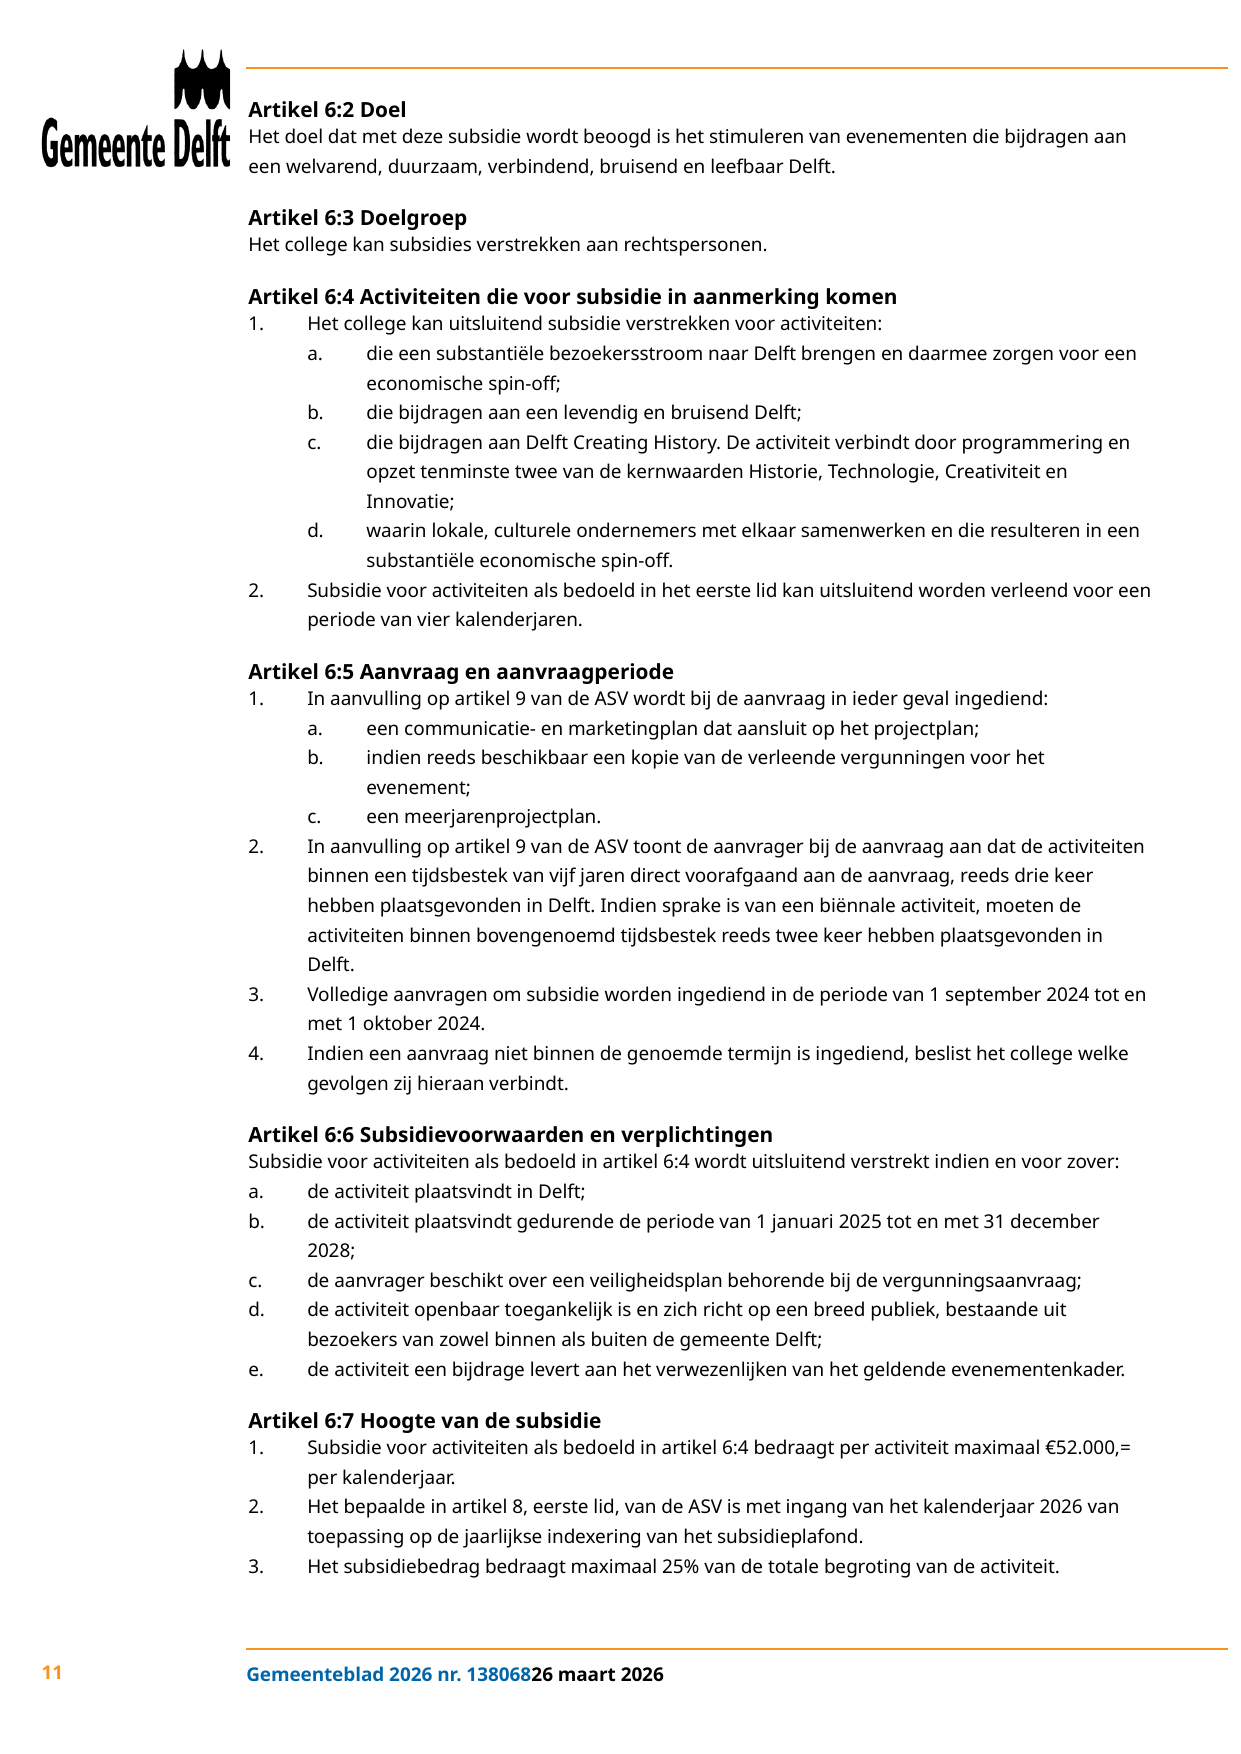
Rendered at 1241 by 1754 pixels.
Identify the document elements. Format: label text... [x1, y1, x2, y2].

picture [41, 47, 231, 172]
list die een substantiële bezoekersstroom naar Delft brengen en daarmee zorgen voor een economische spin-off; [307, 340, 1152, 395]
list de activiteit een bijdrage levert aan het verwezenlijken van het geldende evenementenkader. [248, 1356, 1152, 1381]
list indien reeds beschikbaar een kopie van de verleende vergunningen voor het evenement; [307, 744, 1152, 800]
list de activiteit plaatsvindt gedurende de periode van 1 januari 2025 tot en met 31 december 2028; [248, 1208, 1152, 1263]
text Artikel 6:6 Subsidievoorwaarden en verplichtingen [248, 1120, 1152, 1149]
list een meerjarenprojectplan. [307, 803, 1152, 829]
list de aanvrager beschikt over een veiligheidsplan behorende bij de vergunningsaanvraag; [248, 1267, 1152, 1293]
text Het doel dat met deze subsidie wordt beoogd is het stimuleren van evenementen die bijdragen aan een welvarend, duurzaam, verbindend, bruisend en leefbaar Delft. [248, 123, 1152, 178]
list Het bepaalde in artikel 8, eerste lid, van de ASV is met ingang van het kalenderjaar 2026 van toepassing op de jaarlijkse indexering van het subsidieplafond. [248, 1494, 1152, 1549]
list die bijdragen aan Delft Creating History. De activiteit verbindt door programmering en opzet tenminste twee van de kernwaarden Historie, Technologie, Creativiteit en Innovatie; [307, 429, 1152, 514]
list Het subsidiebedrag bedraagt maximaal 25% van de totale begroting van de activiteit. [248, 1553, 1152, 1579]
text Artikel 6:3 Doelgroep [248, 203, 1152, 232]
list In aanvulling op artikel 9 van de ASV toont de aanvrager bij de aanvraag aan dat de activiteiten binnen een tijdsbestek van vijf jaren direct voorafgaand aan de aanvraag, reeds drie keer hebben plaatsgevonden in Delft. Indien sprake is van een biënnale activiteit, moeten de activiteiten binnen bovengenoemd tijdsbestek reeds twee keer hebben plaatsgevonden in Delft. [248, 833, 1152, 977]
text Artikel 6:5 Aanvraag en aanvraagperiode [248, 657, 1152, 685]
list Subsidie voor activiteiten als bedoeld in het eerste lid kan uitsluitend worden verleend voor een periode van vier kalenderjaren. [248, 577, 1152, 632]
list de activiteit plaatsvindt in Delft; [248, 1178, 1152, 1204]
list Volledige aanvragen om subsidie worden ingediend in de periode van 1 september 2024 tot en met 1 oktober 2024. [248, 981, 1152, 1036]
list die bijdragen aan een levendig en bruisend Delft; [307, 399, 1152, 425]
text Artikel 6:2 Doel [248, 95, 1152, 123]
list een communicatie- en marketingplan dat aansluit op het projectplan; [307, 715, 1152, 741]
text Artikel 6:4 Activiteiten die voor subsidie in aanmerking komen [248, 282, 1152, 311]
list Het college kan uitsluitend subsidie verstrekken voor activiteiten: [248, 311, 1152, 336]
list de activiteit openbaar toegankelijk is en zich richt op een breed publiek, bestaande uit bezoekers van zowel binnen als buiten de gemeente Delft; [248, 1297, 1152, 1352]
text Subsidie voor activiteiten als bedoeld in artikel 6:4 wordt uitsluitend verstrekt indien en voor zover: [248, 1149, 1152, 1174]
text Artikel 6:7 Hoogte van de subsidie [248, 1406, 1152, 1434]
text Het college kan subsidies verstrekken aan rechtspersonen. [248, 232, 1152, 257]
list Indien een aanvraag niet binnen de genoemde termijn is ingediend, beslist het college welke gevolgen zij hieraan verbindt. [248, 1040, 1152, 1096]
list In aanvulling op artikel 9 van de ASV wordt bij de aanvraag in ieder geval ingediend: [248, 685, 1152, 711]
list waarin lokale, culturele ondernemers met elkaar samenwerken en die resulteren in een substantiële economische spin-off. [307, 518, 1152, 573]
list Subsidie voor activiteiten als bedoeld in artikel 6:4 bedraagt per activiteit maximaal €52.000,= per kalenderjaar. [248, 1434, 1152, 1490]
